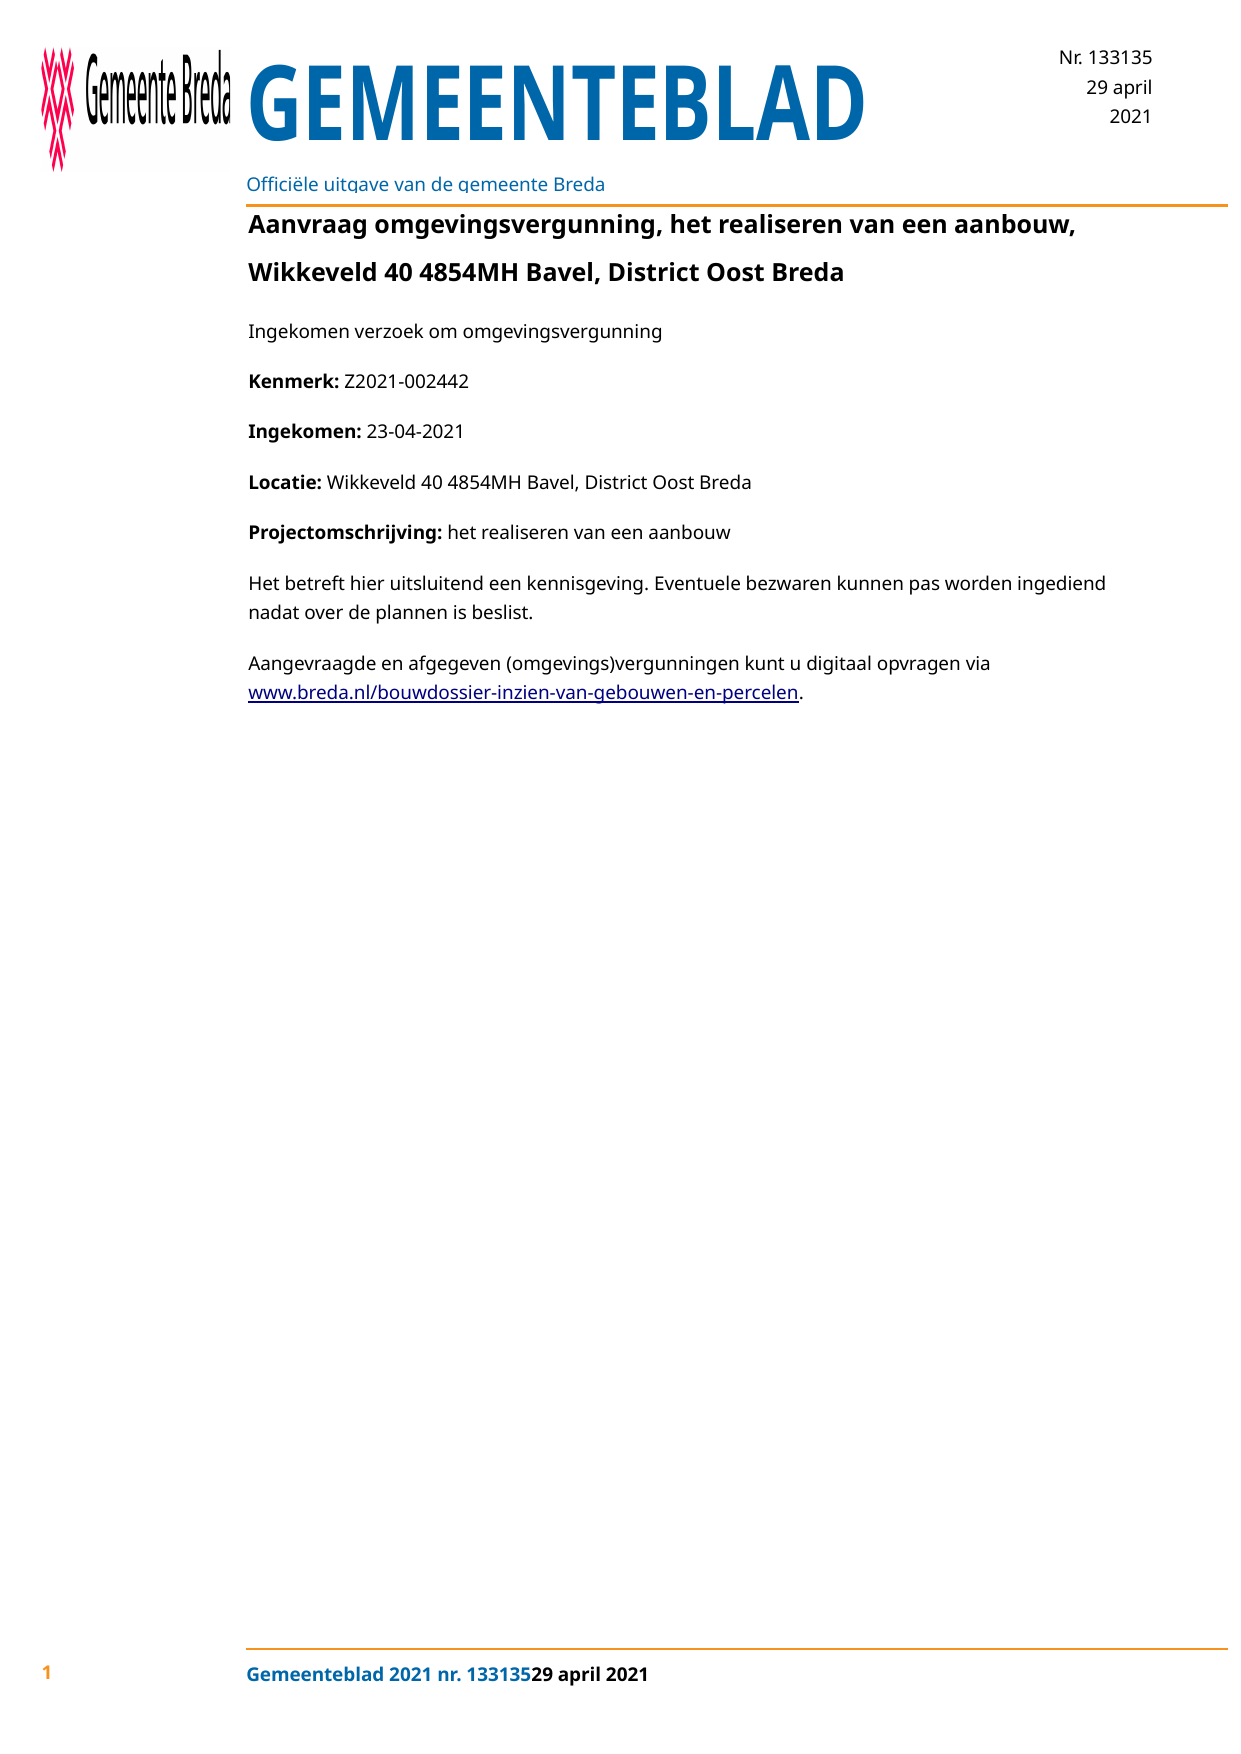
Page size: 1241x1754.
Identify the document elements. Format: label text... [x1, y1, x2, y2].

text Ingekomen: 23-04-2021 [248, 419, 1152, 444]
text Het betreft hier uitsluitend een kennisgeving. Eventuele bezwaren kunnen pas worden ingediend nadat over de plannen is beslist. [248, 570, 1152, 625]
text Locatie: Wikkeveld 40 4854MH Bavel, District Oost Breda [248, 469, 1152, 495]
text Aangevraagde en afgegeven (omgevings)vergunningen kunt u digitaal opvragen via www.breda.nl/bouwdossier-inzien-van-gebouwen-en-percelen. [248, 650, 1152, 705]
text Ingekomen verzoek om omgevingsvergunning [248, 318, 1152, 344]
text Aanvraag omgevingsvergunning, het realiseren van een aanbouw, Wikkeveld 40 4854MH Bavel, District Oost Breda [248, 207, 1152, 288]
text Kenmerk: Z2021-002442 [248, 368, 1152, 394]
picture [41, 47, 231, 172]
text Projectomschrijving: het realiseren van een aanbouw [248, 519, 1152, 545]
